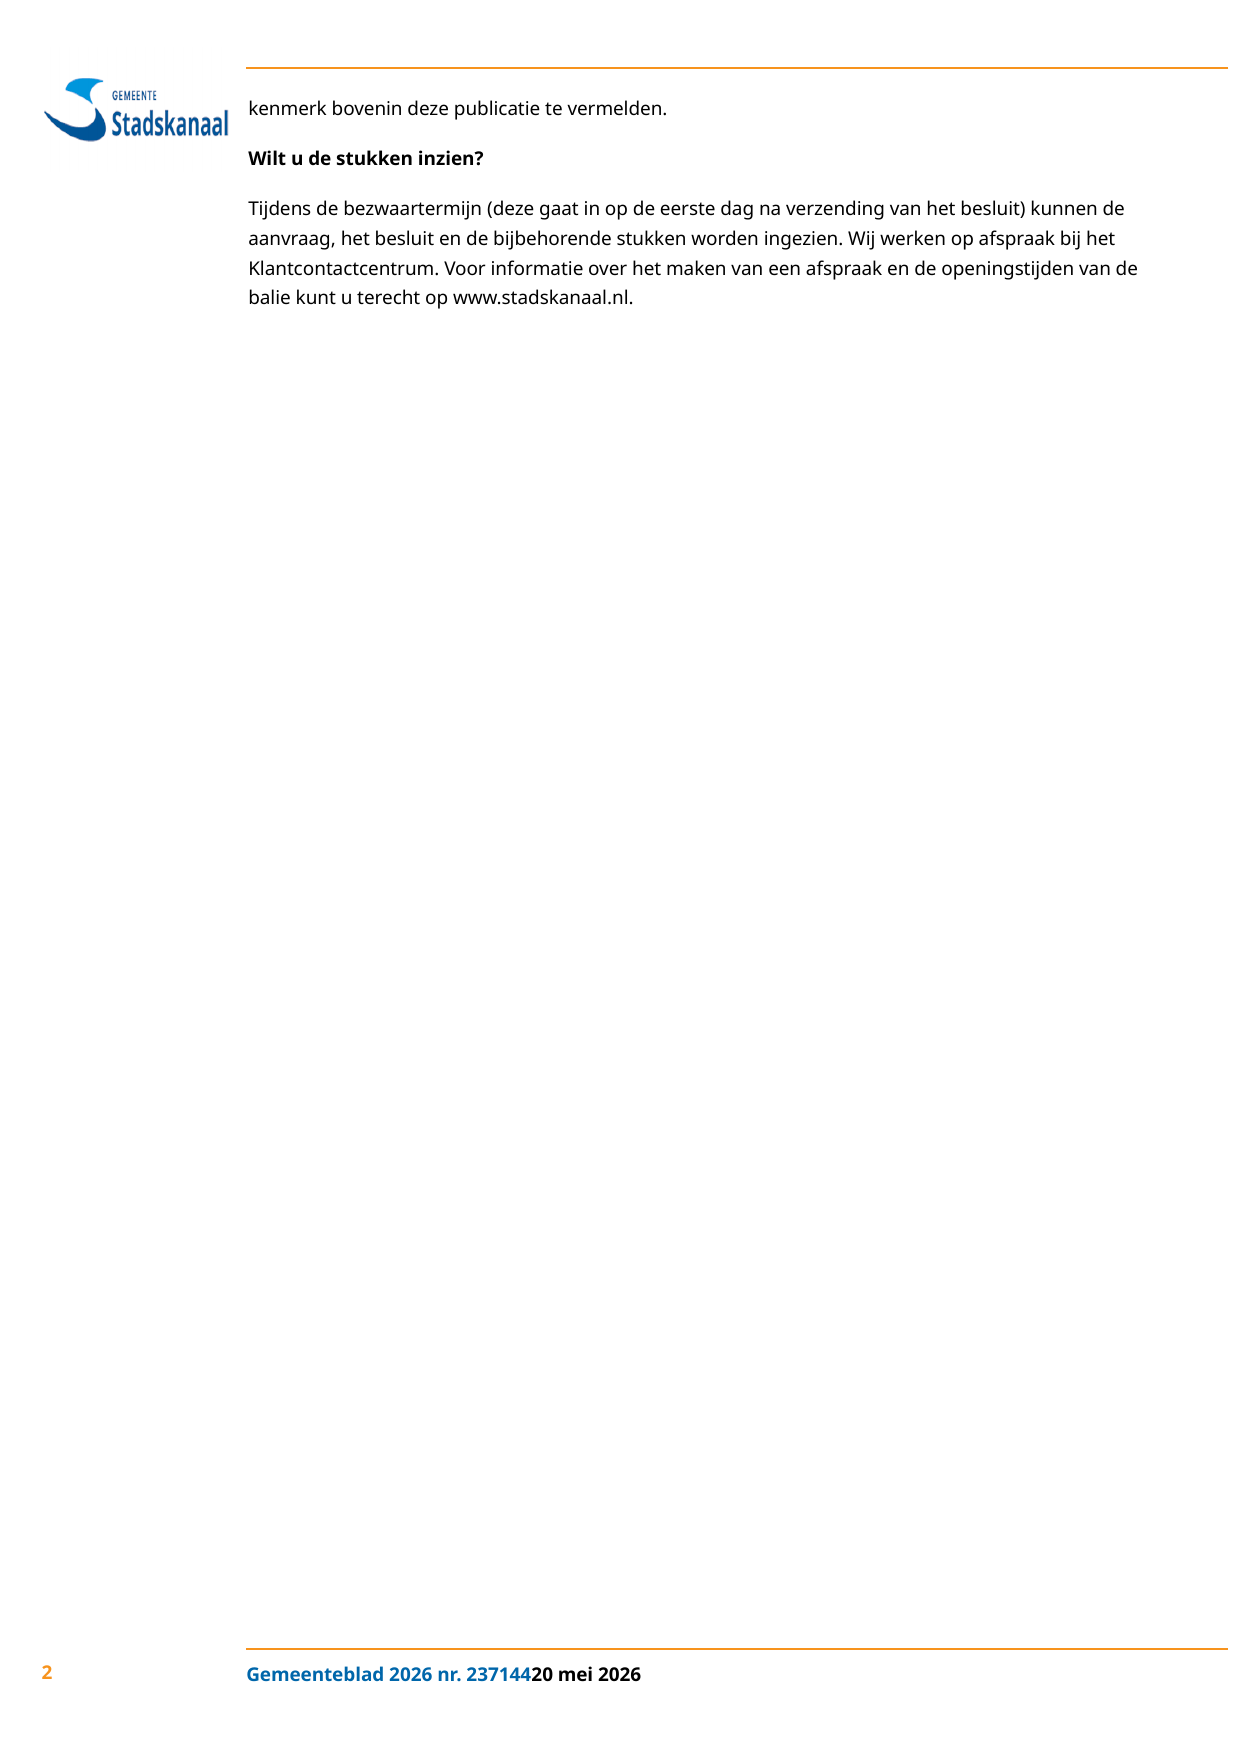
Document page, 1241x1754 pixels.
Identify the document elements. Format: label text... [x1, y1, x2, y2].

text Tijdens de bezwaartermijn (deze gaat in op de eerste dag na verzending van het besluit) kunnen de aanvraag, het besluit en de bijbehorende stukken worden ingezien. Wij werken op afspraak bij het Klantcontactcentrum. Voor informatie over het maken van een afspraak en de openingstijden van de balie kunt u terecht op www.stadskanaal.nl. [248, 196, 1152, 310]
picture [41, 47, 231, 172]
text kenmerk bovenin deze publicatie te vermelden. [248, 95, 1152, 121]
text Wilt u de stukken inzien? [248, 145, 1152, 171]
